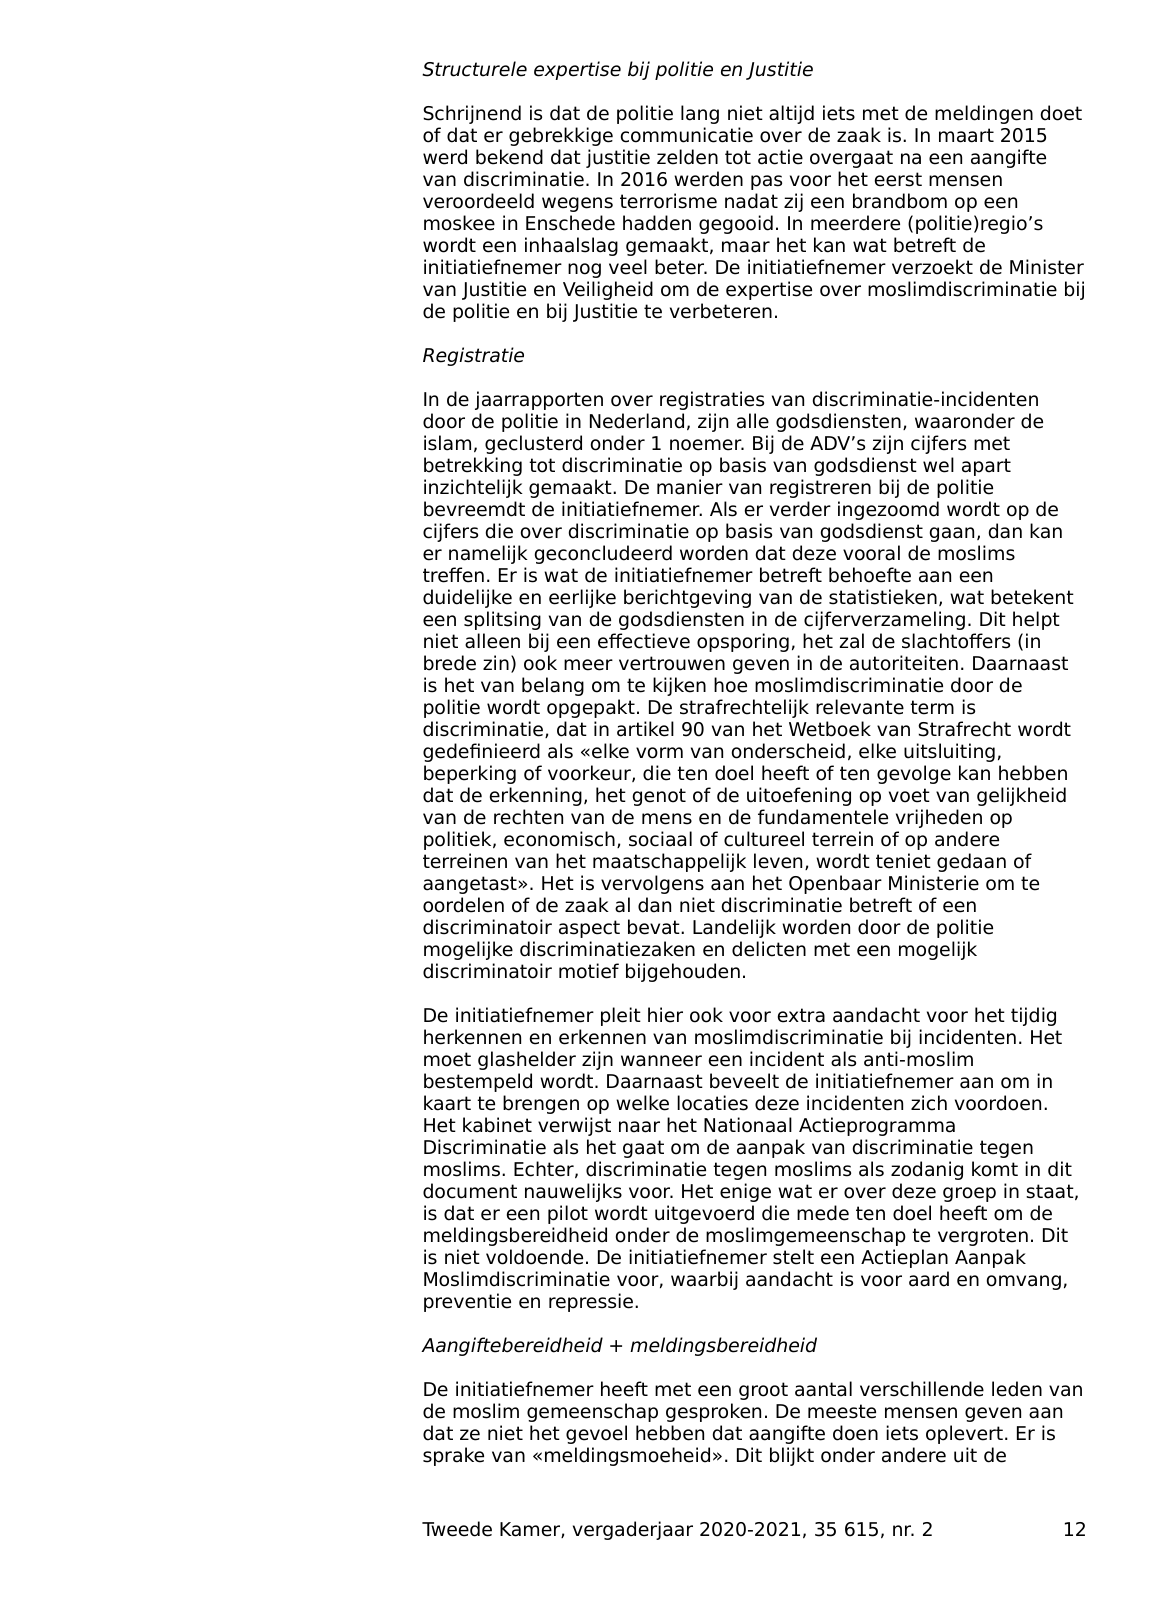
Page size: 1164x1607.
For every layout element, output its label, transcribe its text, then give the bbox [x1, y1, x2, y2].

text In de jaarrapporten over registraties van discriminatie-incidenten door de politie in Nederland, zijn alle godsdiensten, waaronder de islam, geclusterd onder 1 noemer. Bij de ADV’s zijn cijfers met betrekking tot discriminatie op basis van godsdienst wel apart inzichtelijk gemaakt. De manier van registreren bij de politie bevreemdt de initiatiefnemer. Als er verder ingezoomd wordt op de cijfers die over discriminatie op basis van godsdienst gaan, dan kan er namelijk geconcludeerd worden dat deze vooral de moslims treffen. Er is wat de initiatiefnemer betreft behoefte aan een duidelijke en eerlijke berichtgeving van de statistieken, wat betekent een splitsing van de godsdiensten in de cijferverzameling. Dit helpt niet alleen bij een effectieve opsporing, het zal de slachtoffers (in brede zin) ook meer vertrouwen geven in de autoriteiten. Daarnaast is het van belang om te kijken hoe moslimdiscriminatie door de politie wordt opgepakt. De strafrechtelijk relevante term is discriminatie, dat in artikel 90 van het Wetboek van Strafrecht wordt gedefinieerd als «elke vorm van onderscheid, elke uitsluiting, beperking of voorkeur, die ten doel heeft of ten gevolge kan hebben dat de erkenning, het genot of de uitoefening op voet van gelijkheid van de rechten van de mens en de fundamentele vrijheden op politiek, economisch, sociaal of cultureel terrein of op andere terreinen van het maatschappelijk leven, wordt teniet gedaan of aangetast». Het is vervolgens aan het Openbaar Ministerie om te oordelen of de zaak al dan niet discriminatie betreft of een discriminatoir aspect bevat. Landelijk worden door de politie mogelijke discriminatiezaken en delicten met een mogelijk discriminatoir motief bijgehouden. [422, 389, 1087, 983]
text Schrijnend is dat de politie lang niet altijd iets met de meldingen doet of dat er gebrekkige communicatie over de zaak is. In maart 2015 werd bekend dat justitie zelden tot actie overgaat na een aangifte van discriminatie. In 2016 werden pas voor het eerst mensen veroordeeld wegens terrorisme nadat zij een brandbom op een moskee in Enschede hadden gegooid. In meerdere (politie)regio’s wordt een inhaalslag gemaakt, maar het kan wat betreft de initiatiefnemer nog veel beter. De initiatiefnemer verzoekt de Minister van Justitie en Veiligheid om de expertise over moslimdiscriminatie bij de politie en bij Justitie te verbeteren. [422, 103, 1087, 323]
text De initiatiefnemer heeft met een groot aantal verschillende leden van de moslim gemeenschap gesproken. De meeste mensen geven aan dat ze niet het gevoel hebben dat aangifte doen iets oplevert. Er is sprake van «meldingsmoeheid». Dit blijkt onder andere uit de [422, 1379, 1087, 1467]
subtitle Registratie [422, 345, 1087, 367]
subtitle Structurele expertise bij politie en Justitie [422, 59, 1087, 81]
subtitle Aangiftebereidheid + meldingsbereidheid [422, 1335, 1087, 1357]
text De initiatiefnemer pleit hier ook voor extra aandacht voor het tijdig herkennen en erkennen van moslimdiscriminatie bij incidenten. Het moet glashelder zijn wanneer een incident als anti-moslim bestempeld wordt. Daarnaast beveelt de initiatiefnemer aan om in kaart te brengen op welke locaties deze incidenten zich voordoen. Het kabinet verwijst naar het Nationaal Actieprogramma Discriminatie als het gaat om de aanpak van discriminatie tegen moslims. Echter, discriminatie tegen moslims als zodanig komt in dit document nauwelijks voor. Het enige wat er over deze groep in staat, is dat er een pilot wordt uitgevoerd die mede ten doel heeft om de meldingsbereidheid onder de moslimgemeenschap te vergroten. Dit is niet voldoende. De initiatiefnemer stelt een Actieplan Aanpak Moslimdiscriminatie voor, waarbij aandacht is voor aard en omvang, preventie en repressie. [422, 1005, 1087, 1313]
